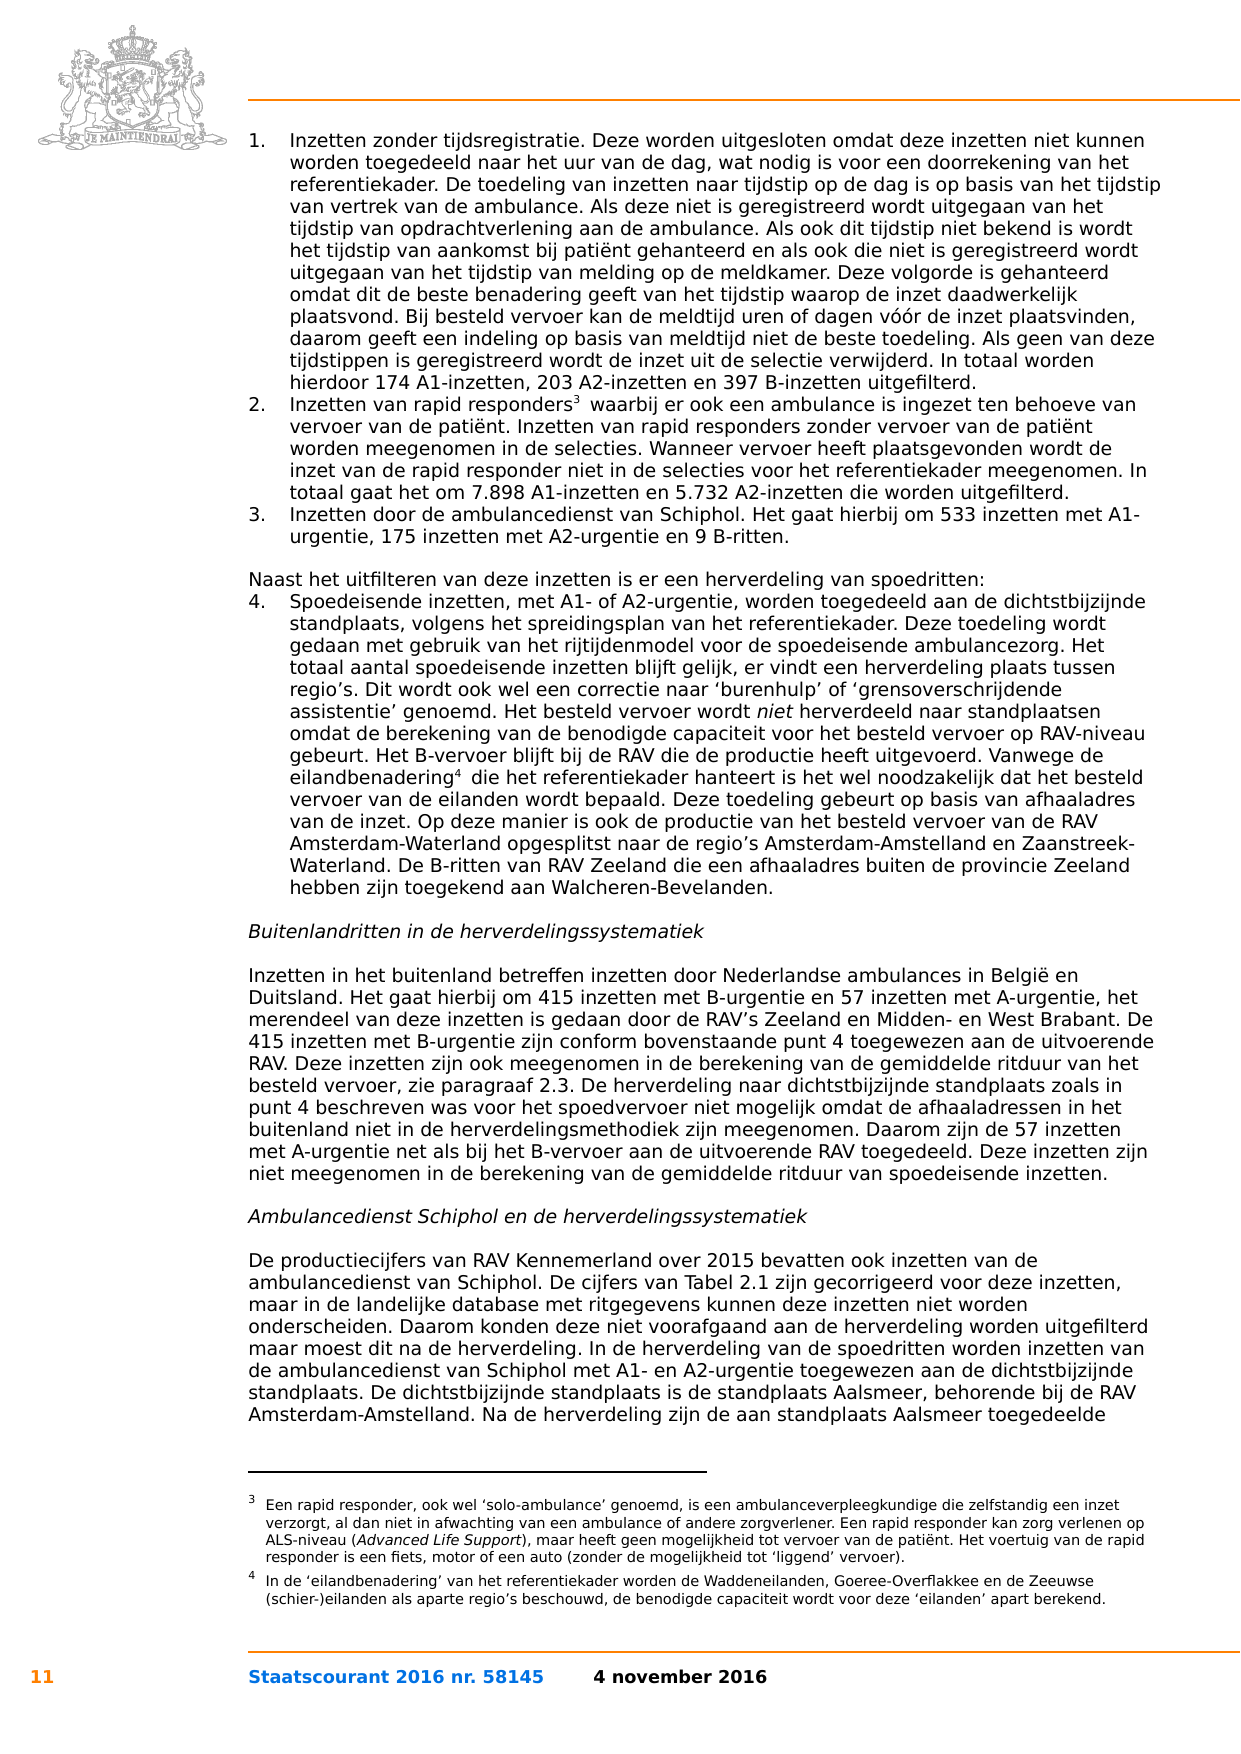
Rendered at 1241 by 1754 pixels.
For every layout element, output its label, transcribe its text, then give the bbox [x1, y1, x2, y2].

text 1. Inzetten zonder tijdsregistratie. Deze worden uitgesloten omdat deze inzetten niet kunnen worden toegedeeld naar het uur van de dag, wat nodig is voor een doorrekening van het referentiekader. De toedeling van inzetten naar tijdstip op de dag is op basis van het tijdstip van vertrek van de ambulance. Als deze niet is geregistreerd wordt uitgegaan van het tijdstip van opdrachtverlening aan de ambulance. Als ook dit tijdstip niet bekend is wordt het tijdstip van aankomst bij patiënt gehanteerd en als ook die niet is geregistreerd wordt uitgegaan van het tijdstip van melding op de meldkamer. Deze volgorde is gehanteerd omdat dit de beste benadering geeft van het tijdstip waarop de inzet daadwerkelijk plaatsvond. Bij besteld vervoer kan de meldtijd uren of dagen vóór de inzet plaatsvinden, daarom geeft een indeling op basis van meldtijd niet de beste toedeling. Als geen van deze tijdstippen is geregistreerd wordt de inzet uit de selectie verwijderd. In totaal worden hierdoor 174 A1-inzetten, 203 A2-inzetten en 397 B-inzetten uitgefilterd. [248, 130, 1163, 394]
text Inzetten in het buitenland betreffen inzetten door Nederlandse ambulances in België en Duitsland. Het gaat hierbij om 415 inzetten met B-urgentie en 57 inzetten met A-urgentie, het merendeel van deze inzetten is gedaan door de RAV’s Zeeland en Midden- en West Brabant. De 415 inzetten met B-urgentie zijn conform bovenstaande punt 4 toegewezen aan de uitvoerende RAV. Deze inzetten zijn ook meegenomen in de berekening van de gemiddelde ritduur van het besteld vervoer, zie paragraaf 2.3. De herverdeling naar dichtstbijzijnde standplaats zoals in punt 4 beschreven was voor het spoedvervoer niet mogelijk omdat de afhaaladressen in het buitenland niet in de herverdelingsmethodiek zijn meegenomen. Daarom zijn de 57 inzetten met A-urgentie net als bij het B-vervoer aan de uitvoerende RAV toegedeeld. Deze inzetten zijn niet meegenomen in de berekening van de gemiddelde ritduur van spoedeisende inzetten. [248, 965, 1163, 1184]
text De productiecijfers van RAV Kennemerland over 2015 bevatten ook inzetten van de ambulancedienst van Schiphol. De cijfers van Tabel 2.1 zijn gecorrigeerd voor deze inzetten, maar in de landelijke database met ritgegevens kunnen deze inzetten niet worden onderscheiden. Daarom konden deze niet voorafgaand aan de herverdeling worden uitgefilterd maar moest dit na de herverdeling. In de herverdeling van de spoedritten worden inzetten van de ambulancedienst van Schiphol met A1- en A2-urgentie toegewezen aan de dichtstbijzijnde standplaats. De dichtstbijzijnde standplaats is de standplaats Aalsmeer, behorende bij de RAV Amsterdam-Amstelland. Na de herverdeling zijn de aan standplaats Aalsmeer toegedeelde [248, 1250, 1163, 1426]
text Een rapid responder, ook wel ‘solo-ambulance’ genoemd, is een ambulanceverpleegkundige die zelfstandig een inzet verzorgt, al dan niet in afwachting van een ambulance of andere zorgverlener. Een rapid responder kan zorg verlenen op ALS-niveau (Advanced Life Support), maar heeft geen mogelijkheid tot vervoer van de patiënt. Het voertuig van de rapid responder is een fiets, motor of een auto (zonder de mogelijkheid tot ‘liggend’ vervoer). [248, 1493, 1163, 1566]
picture [38, 25, 227, 150]
subtitle Buitenlandritten in de herverdelingssystematiek [248, 921, 1163, 943]
text Naast het uitfilteren van deze inzetten is er een herverdeling van spoedritten: [248, 569, 1163, 591]
text 4. Spoedeisende inzetten, met A1- of A2-urgentie, worden toegedeeld aan de dichtstbijzijnde standplaats, volgens het spreidingsplan van het referentiekader. Deze toedeling wordt gedaan met gebruik van het rijtijdenmodel voor de spoedeisende ambulancezorg. Het totaal aantal spoedeisende inzetten blijft gelijk, er vindt een herverdeling plaats tussen regio’s. Dit wordt ook wel een correctie naar ‘burenhulp’ of ‘grensoverschrijdende assistentie’ genoemd. Het besteld vervoer wordt niet herverdeeld naar standplaatsen omdat de berekening van de benodigde capaciteit voor het besteld vervoer op RAV-niveau gebeurt. Het B-vervoer blijft bij de RAV die de productie heeft uitgevoerd. Vanwege de eilandbenadering die het referentiekader hanteert is het wel noodzakelijk dat het besteld vervoer van de eilanden wordt bepaald. Deze toedeling gebeurt op basis van afhaaladres van de inzet. Op deze manier is ook de productie van het besteld vervoer van de RAV Amsterdam-Waterland opgesplitst naar de regio’s Amsterdam-Amstelland en Zaanstreek-Waterland. De B-ritten van RAV Zeeland die een afhaaladres buiten de provincie Zeeland hebben zijn toegekend aan Walcheren-Bevelanden. [248, 591, 1163, 899]
subtitle Ambulancedienst Schiphol en de herverdelingssystematiek [248, 1206, 1163, 1228]
text In de ‘eilandbenadering’ van het referentiekader worden de Waddeneilanden, Goeree-Overflakkee en de Zeeuwse (schier-)eilanden als aparte regio’s beschouwd, de benodigde capaciteit wordt voor deze ‘eilanden’ apart berekend. [248, 1569, 1163, 1608]
text 2. Inzetten van rapid responders waarbij er ook een ambulance is ingezet ten behoeve van vervoer van de patiënt. Inzetten van rapid responders zonder vervoer van de patiënt worden meegenomen in de selecties. Wanneer vervoer heeft plaatsgevonden wordt de inzet van de rapid responder niet in de selecties voor het referentiekader meegenomen. In totaal gaat het om 7.898 A1-inzetten en 5.732 A2-inzetten die worden uitgefilterd. [248, 394, 1163, 503]
text 3. Inzetten door de ambulancedienst van Schiphol. Het gaat hierbij om 533 inzetten met A1-urgentie, 175 inzetten met A2-urgentie en 9 B-ritten. [248, 503, 1163, 547]
